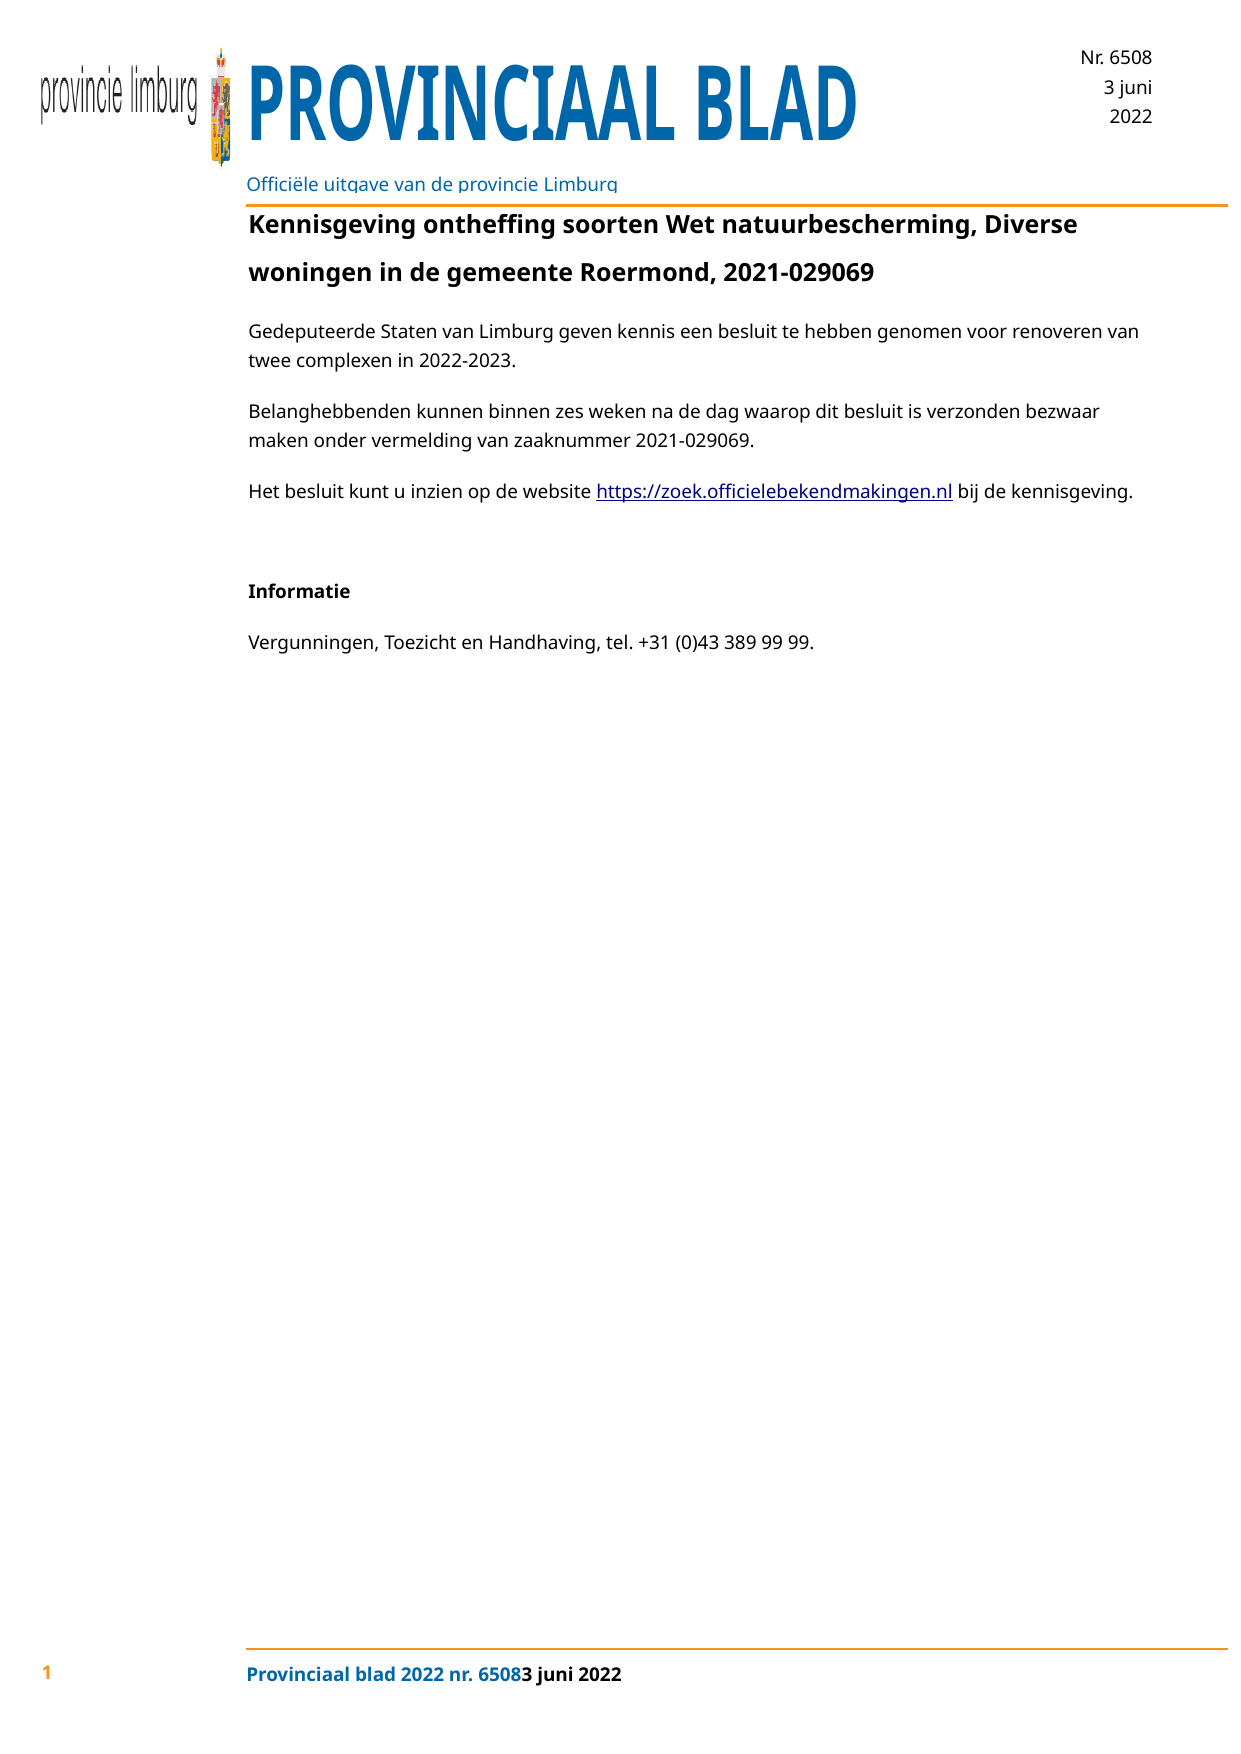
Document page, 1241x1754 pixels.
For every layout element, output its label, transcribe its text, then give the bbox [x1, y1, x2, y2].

text Kennisgeving ontheffing soorten Wet natuurbescherming, Diverse woningen in de gemeente Roermond, 2021-029069 [248, 207, 1152, 288]
text Informatie [248, 579, 1152, 604]
text Het besluit kunt u inzien op de website https://zoek.officielebekendmakingen.nl bij de kennisgeving. [248, 478, 1152, 504]
text Vergunningen, Toezicht en Handhaving, tel. +31 (0)43 389 99 99. [248, 629, 1152, 655]
picture [41, 47, 231, 172]
text Gedeputeerde Staten van Limburg geven kennis een besluit te hebben genomen voor renoveren van twee complexen in 2022-2023. [248, 318, 1152, 373]
text Belanghebbenden kunnen binnen zes weken na de dag waarop dit besluit is verzonden bezwaar maken onder vermelding van zaaknummer 2021-029069. [248, 398, 1152, 453]
